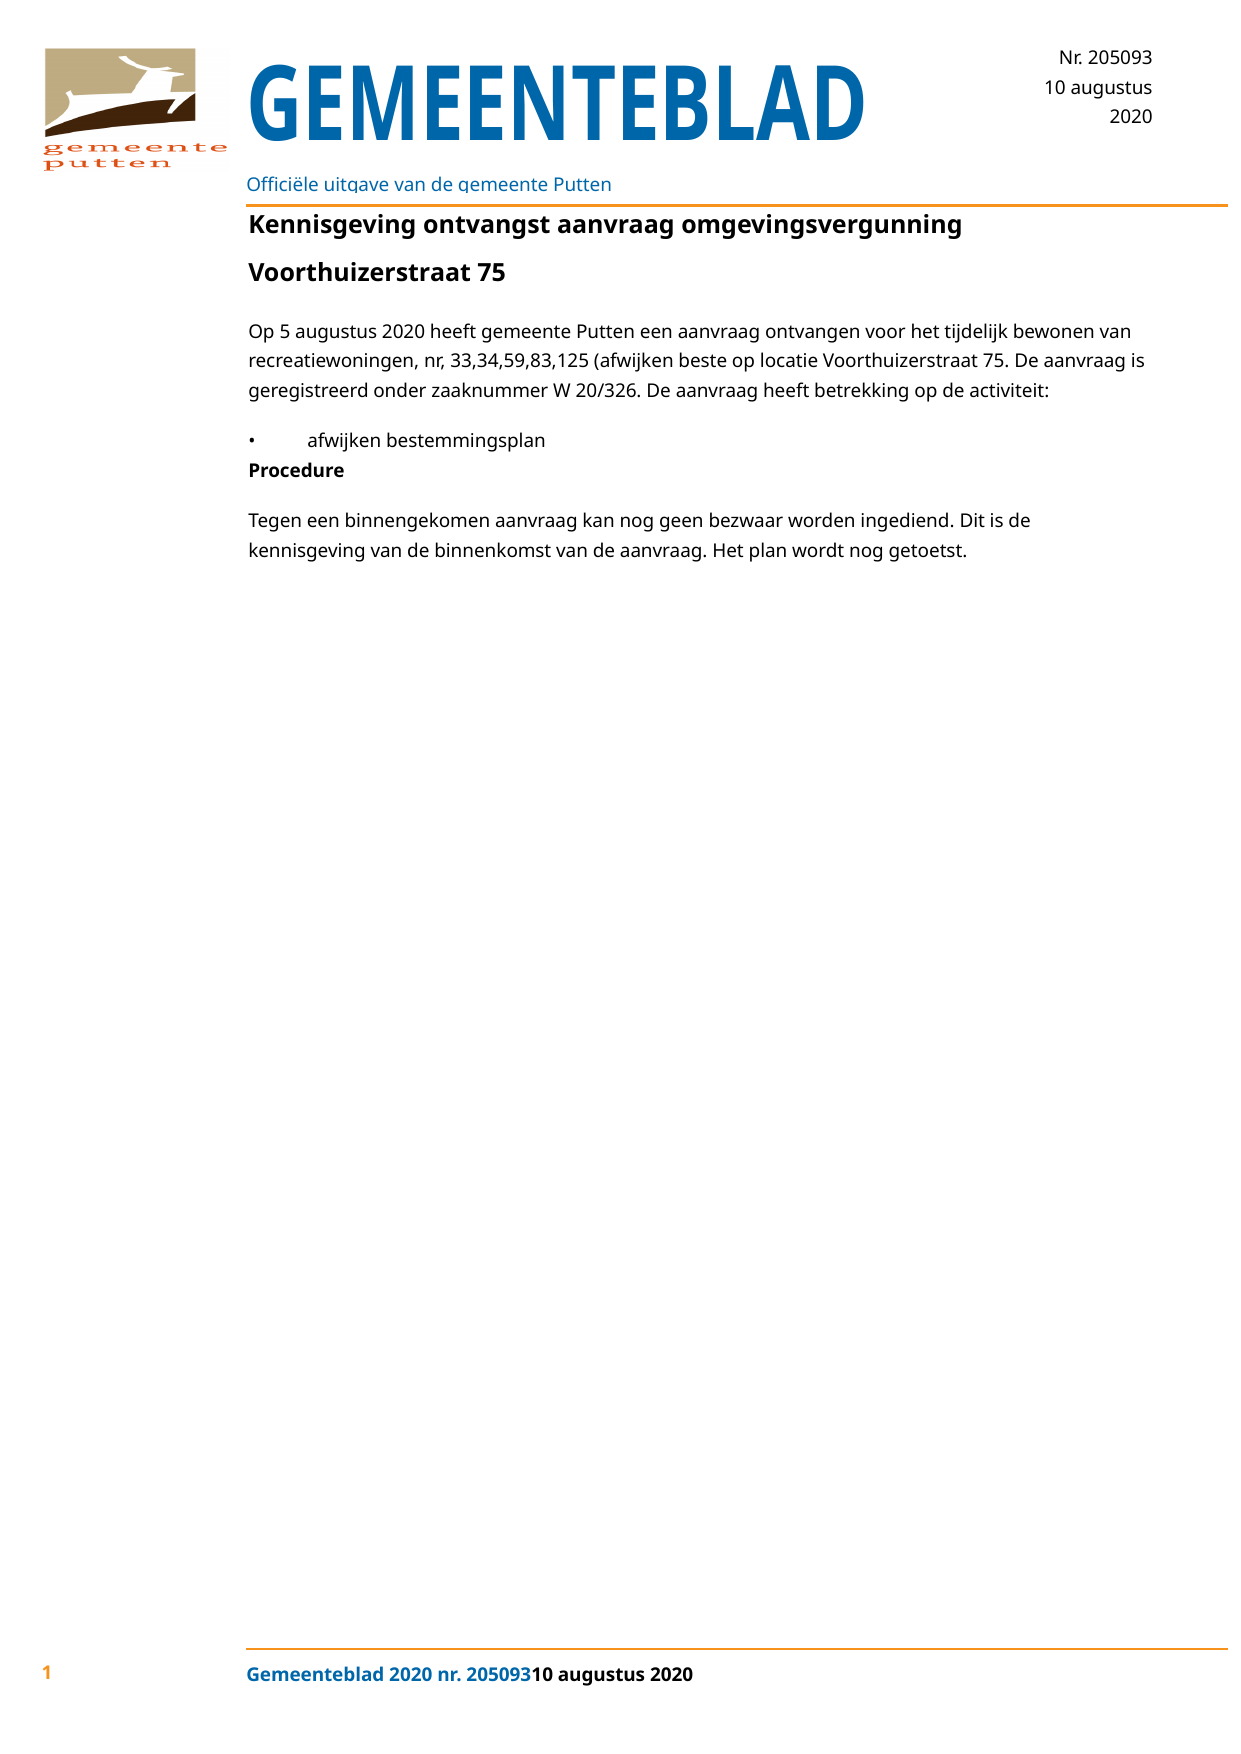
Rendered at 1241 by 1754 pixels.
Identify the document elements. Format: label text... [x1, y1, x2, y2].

text Kennisgeving ontvangst aanvraag omgevingsvergunning Voorthuizerstraat 75 [248, 207, 1152, 288]
picture [41, 47, 231, 172]
list afwijken bestemmingsplan [248, 427, 1152, 453]
text Tegen een binnengekomen aanvraag kan nog geen bezwaar worden ingediend. Dit is de kennisgeving van de binnenkomst van de aanvraag. Het plan wordt nog getoetst. [248, 507, 1152, 563]
text Op 5 augustus 2020 heeft gemeente Putten een aanvraag ontvangen voor het tijdelijk bewonen van recreatiewoningen, nr, 33,34,59,83,125 (afwijken beste op locatie Voorthuizerstraat 75. De aanvraag is geregistreerd onder zaaknummer W 20/326. De aanvraag heeft betrekking op de activiteit: [248, 318, 1152, 403]
text Procedure [248, 457, 1152, 483]
